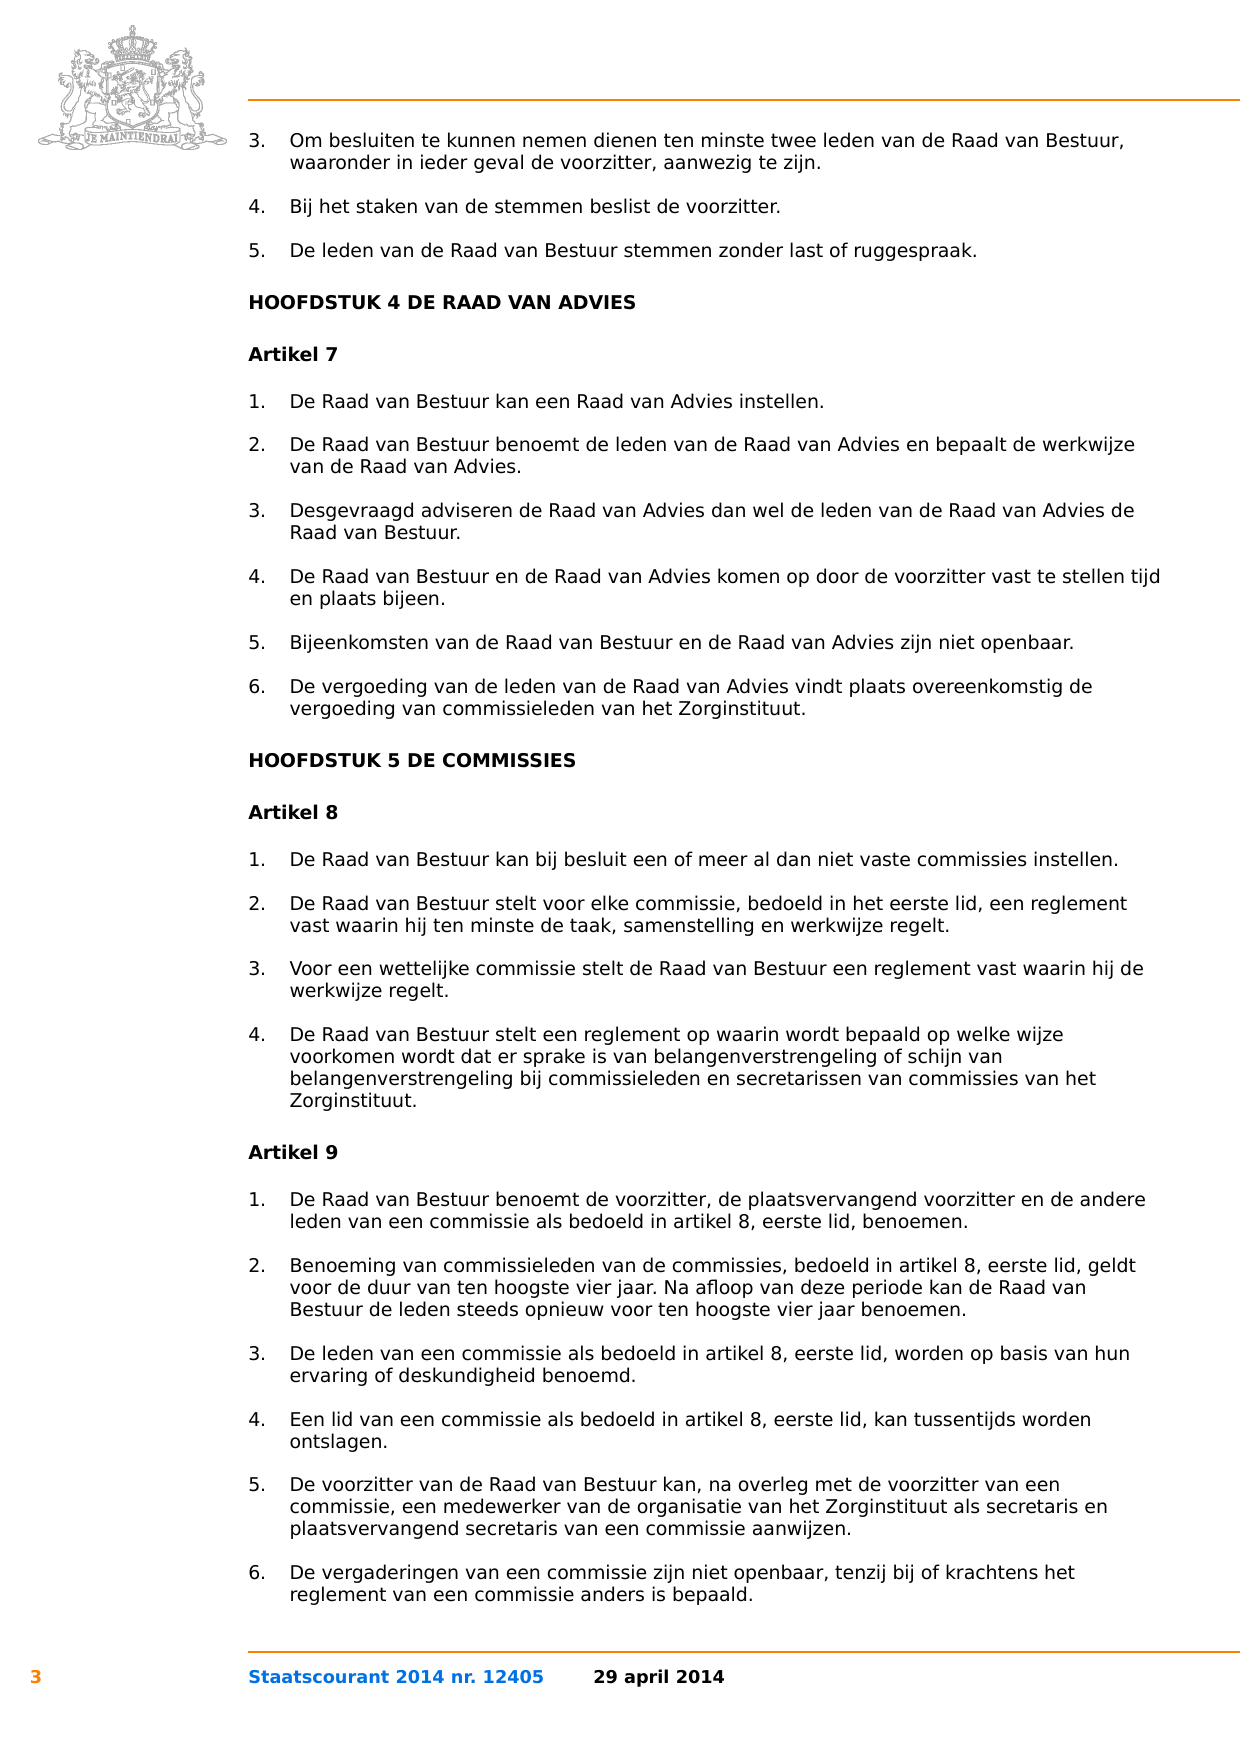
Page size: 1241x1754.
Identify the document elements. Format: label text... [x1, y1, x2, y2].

text 6. De vergoeding van de leden van de Raad van Advies vindt plaats overeenkomstig de vergoeding van commissieleden van het Zorginstituut. [248, 676, 1163, 720]
text 2. Benoeming van commissieleden van de commissies, bedoeld in artikel 8, eerste lid, geldt voor de duur van ten hoogste vier jaar. Na afloop van deze periode kan de Raad van Bestuur de leden steeds opnieuw voor ten hoogste vier jaar benoemen. [248, 1255, 1163, 1321]
text 6. De vergaderingen van een commissie zijn niet openbaar, tenzij bij of krachtens het reglement van een commissie anders is bepaald. [248, 1562, 1163, 1606]
text 3. Voor een wettelijke commissie stelt de Raad van Bestuur een reglement vast waarin hij de werkwijze regelt. [248, 958, 1163, 1002]
text 2. De Raad van Bestuur stelt voor elke commissie, bedoeld in het eerste lid, een reglement vast waarin hij ten minste de taak, samenstelling en werkwijze regelt. [248, 892, 1163, 936]
text 1. De Raad van Bestuur kan een Raad van Advies instellen. [248, 391, 1163, 412]
text 3. Desgevraagd adviseren de Raad van Advies dan wel de leden van de Raad van Advies de Raad van Bestuur. [248, 500, 1163, 544]
text 4. Bij het staken van de stemmen beslist de voorzitter. [248, 196, 1163, 218]
text 4. De Raad van Bestuur stelt een reglement op waarin wordt bepaald op welke wijze voorkomen wordt dat er sprake is van belangenverstrengeling of schijn van belangenverstrengeling bij commissieleden en secretarissen van commissies van het Zorginstituut. [248, 1024, 1163, 1112]
text 4. Een lid van een commissie als bedoeld in artikel 8, eerste lid, kan tussentijds worden ontslagen. [248, 1408, 1163, 1452]
text 3. Om besluiten te kunnen nemen dienen ten minste twee leden van de Raad van Bestuur, waaronder in ieder geval de voorzitter, aanwezig te zijn. [248, 130, 1163, 174]
text 5. De voorzitter van de Raad van Bestuur kan, na overleg met de voorzitter van een commissie, een medewerker van de organisatie van het Zorginstituut als secretaris en plaatsvervangend secretaris van een commissie aanwijzen. [248, 1474, 1163, 1540]
picture [38, 25, 227, 150]
subtitle HOOFDSTUK 5 DE COMMISSIES [248, 750, 1163, 772]
text 3. De leden van een commissie als bedoeld in artikel 8, eerste lid, worden op basis van hun ervaring of deskundigheid benoemd. [248, 1343, 1163, 1387]
text 2. De Raad van Bestuur benoemt de leden van de Raad van Advies en bepaalt de werkwijze van de Raad van Advies. [248, 434, 1163, 478]
subtitle HOOFDSTUK 4 DE RAAD VAN ADVIES [248, 292, 1163, 313]
text 4. De Raad van Bestuur en de Raad van Advies komen op door de voorzitter vast te stellen tijd en plaats bijeen. [248, 566, 1163, 610]
subtitle Artikel 8 [248, 802, 1163, 824]
subtitle Artikel 7 [248, 343, 1163, 366]
text 1. De Raad van Bestuur benoemt de voorzitter, de plaatsvervangend voorzitter en de andere leden van een commissie als bedoeld in artikel 8, eerste lid, benoemen. [248, 1189, 1163, 1233]
text 5. De leden van de Raad van Bestuur stemmen zonder last of ruggespraak. [248, 239, 1163, 262]
text 5. Bijeenkomsten van de Raad van Bestuur en de Raad van Advies zijn niet openbaar. [248, 632, 1163, 654]
subtitle Artikel 9 [248, 1142, 1163, 1164]
text 1. De Raad van Bestuur kan bij besluit een of meer al dan niet vaste commissies instellen. [248, 849, 1163, 871]
